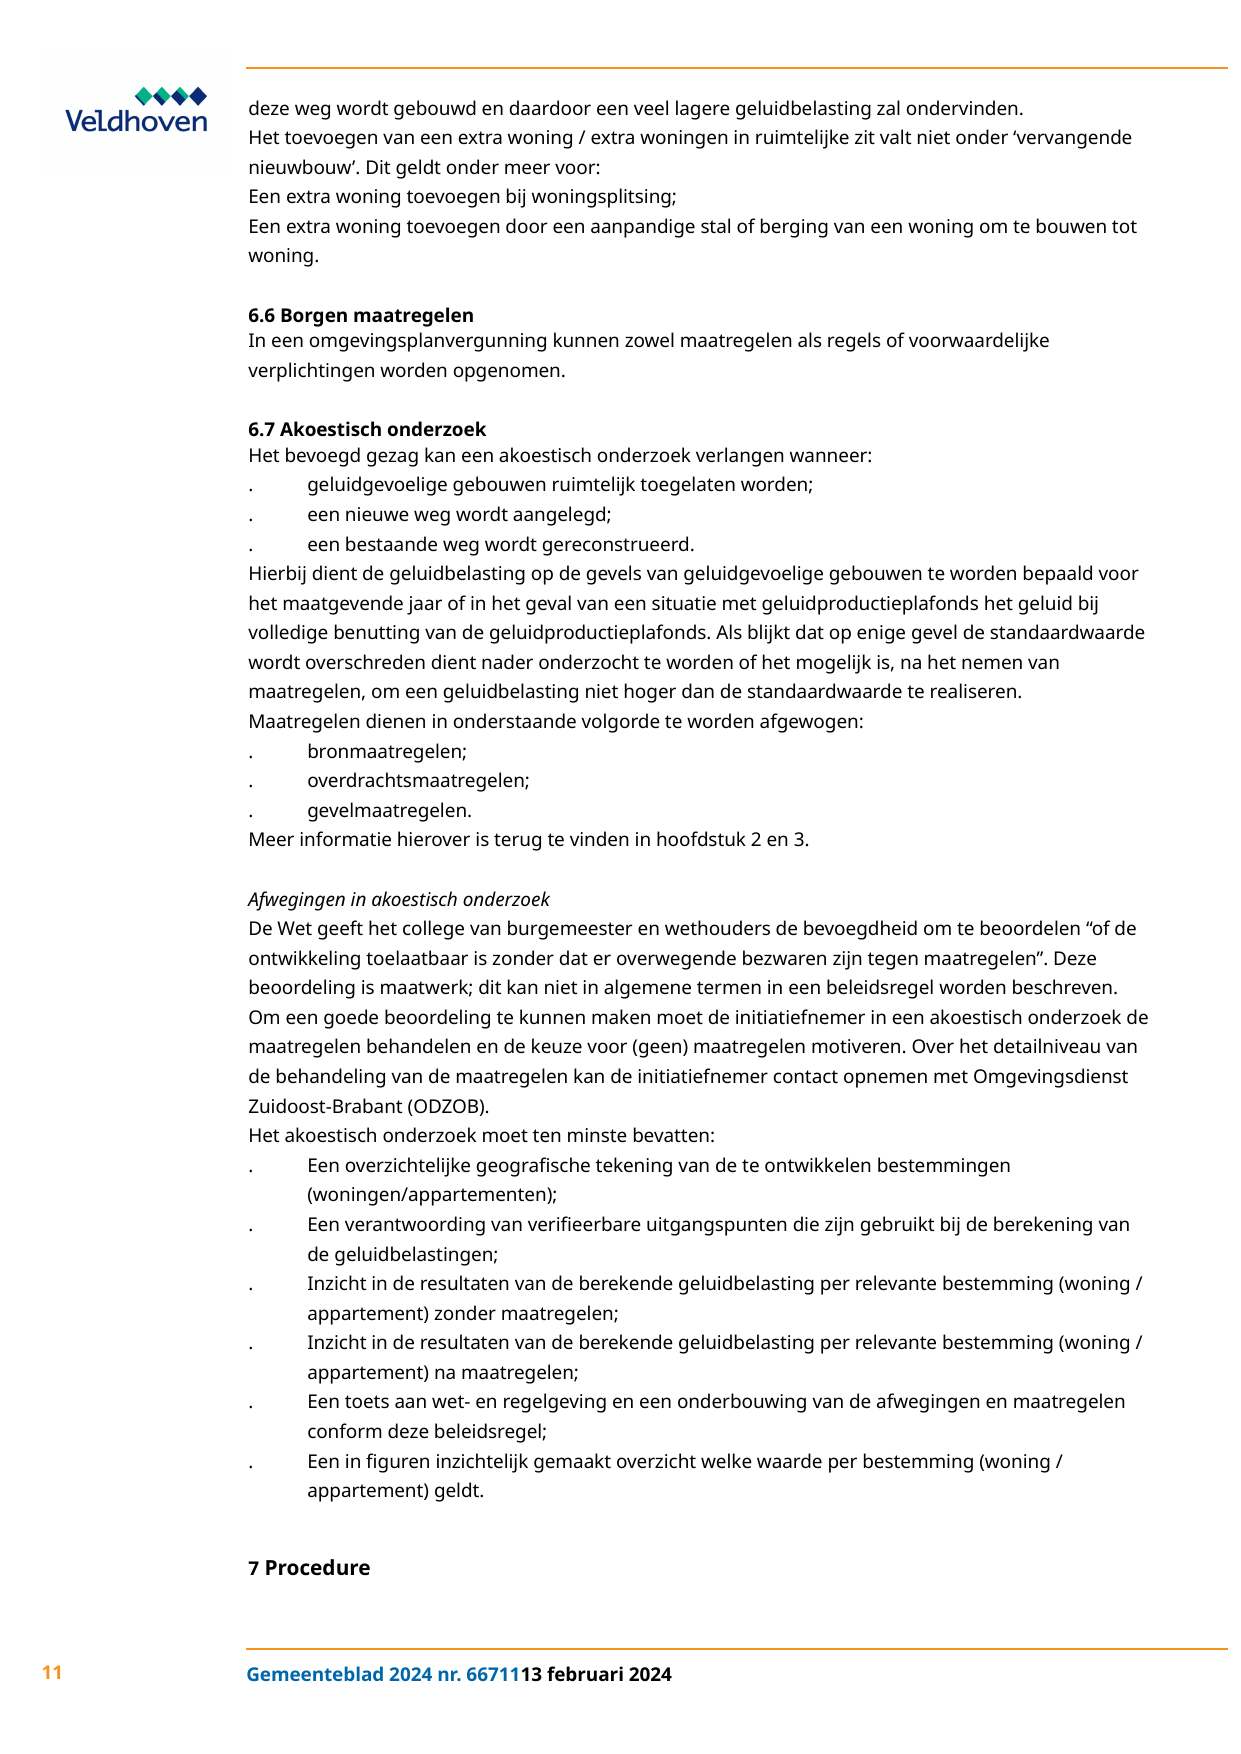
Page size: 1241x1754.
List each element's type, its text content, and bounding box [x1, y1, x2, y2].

text Het toevoegen van een extra woning / extra woningen in ruimtelijke zit valt niet onder ‘vervangende nieuwbouw’. Dit geldt onder meer voor: [248, 124, 1152, 180]
text Een extra woning toevoegen door een aanpandige stal of berging van een woning om te bouwen tot woning. [248, 213, 1152, 268]
text Het bevoegd gezag kan een akoestisch onderzoek verlangen wanneer: [248, 442, 1152, 468]
list Inzicht in de resultaten van de berekende geluidbelasting per relevante bestemming (woning / appartement) na maatregelen; [248, 1329, 1152, 1385]
picture [41, 47, 231, 172]
list Inzicht in de resultaten van de berekende geluidbelasting per relevante bestemming (woning / appartement) zonder maatregelen; [248, 1270, 1152, 1326]
text 7 Procedure [248, 1553, 1152, 1581]
text In een omgevingsplanvergunning kunnen zowel maatregelen als regels of voorwaardelijke verplichtingen worden opgenomen. [248, 328, 1152, 383]
text Afwegingen in akoestisch onderzoek [248, 886, 1152, 912]
list overdrachtsmaatregelen; [248, 767, 1152, 793]
text Een extra woning toevoegen bij woningsplitsing; [248, 183, 1152, 209]
text De Wet geeft het college van burgemeester en wethouders de bevoegdheid om te beoordelen “of de ontwikkeling toelaatbaar is zonder dat er overwegende bezwaren zijn tegen maatregelen”. Deze beoordeling is maatwerk; dit kan niet in algemene termen in een beleidsregel worden beschreven. Om een goede beoordeling te kunnen maken moet de initiatiefnemer in een akoestisch onderzoek de maatregelen behandelen en de keuze voor (geen) maatregelen motiveren. Over het detailniveau van de behandeling van de maatregelen kan de initiatiefnemer contact opnemen met Omgevingsdienst Zuidoost-Brabant (ODZOB). [248, 915, 1152, 1119]
list bronmaatregelen; [248, 738, 1152, 764]
text Het akoestisch onderzoek moet ten minste bevatten: [248, 1122, 1152, 1148]
text 6.6 Borgen maatregelen [248, 302, 1152, 328]
list Een toets aan wet- en regelgeving en een onderbouwing van de afwegingen en maatregelen conform deze beleidsregel; [248, 1389, 1152, 1444]
list Een in figuren inzichtelijk gemaakt overzicht welke waarde per bestemming (woning / appartement) geldt. [248, 1448, 1152, 1503]
text deze weg wordt gebouwd en daardoor een veel lagere geluidbelasting zal ondervinden. [248, 95, 1152, 121]
text Maatregelen dienen in onderstaande volgorde te worden afgewogen: [248, 708, 1152, 734]
list Een overzichtelijke geografische tekening van de te ontwikkelen bestemmingen (woningen/appartementen); [248, 1152, 1152, 1207]
text 6.7 Akoestisch onderzoek [248, 416, 1152, 442]
text Hierbij dient de geluidbelasting op de gevels van geluidgevoelige gebouwen te worden bepaald voor het maatgevende jaar of in het geval van een situatie met geluidproductieplafonds het geluid bij volledige benutting van de geluidproductieplafonds. Als blijkt dat op enige gevel de standaardwaarde wordt overschreden dient nader onderzocht te worden of het mogelijk is, na het nemen van maatregelen, om een geluidbelasting niet hoger dan de standaardwaarde te realiseren. [248, 560, 1152, 704]
list gevelmaatregelen. [248, 797, 1152, 823]
list Een verantwoording van verifieerbare uitgangspunten die zijn gebruikt bij de berekening van de geluidbelastingen; [248, 1211, 1152, 1267]
text Meer informatie hierover is terug te vinden in hoofdstuk 2 en 3. [248, 827, 1152, 852]
list een nieuwe weg wordt aangelegd; [248, 501, 1152, 527]
list geluidgevoelige gebouwen ruimtelijk toegelaten worden; [248, 472, 1152, 497]
list een bestaande weg wordt gereconstrueerd. [248, 531, 1152, 557]
